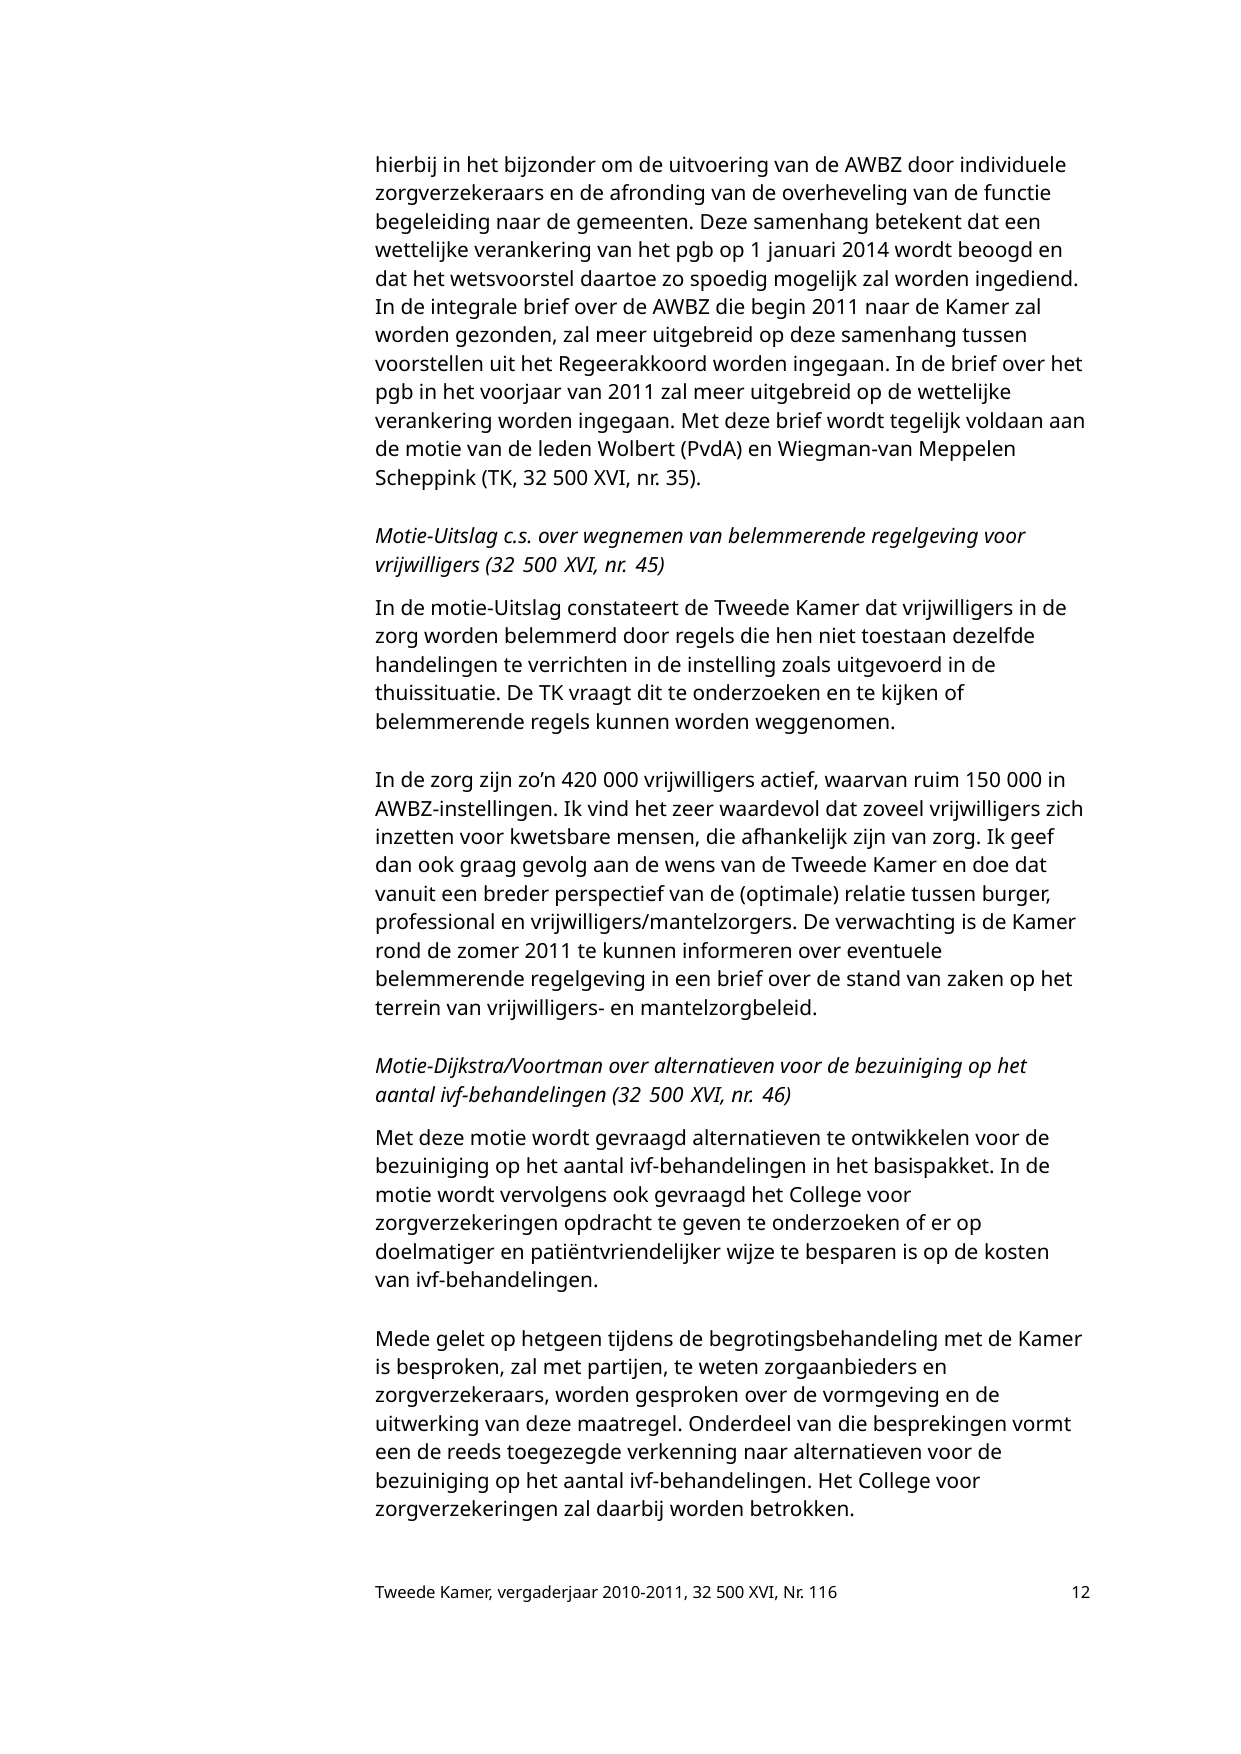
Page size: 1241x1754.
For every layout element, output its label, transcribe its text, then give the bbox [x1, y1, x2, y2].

text Met deze motie wordt gevraagd alternatieven te ontwikkelen voor de bezuiniging op het aantal ivf-behandelingen in het basispakket. In de motie wordt vervolgens ook gevraagd het College voor zorgverzekeringen opdracht te geven te onderzoeken of er op doelmatiger en patiëntvriendelijker wijze te besparen is op de kosten van ivf-behandelingen. [375, 1123, 1090, 1294]
text hierbij in het bijzonder om de uitvoering van de AWBZ door individuele zorgverzekeraars en de afronding van de overheveling van de functie begeleiding naar de gemeenten. Deze samenhang betekent dat een wettelijke verankering van het pgb op 1 januari 2014 wordt beoogd en dat het wetsvoorstel daartoe zo spoedig mogelijk zal worden ingediend. In de integrale brief over de AWBZ die begin 2011 naar de Kamer zal worden gezonden, zal meer uitgebreid op deze samenhang tussen voorstellen uit het Regeerakkoord worden ingegaan. In de brief over het pgb in het voorjaar van 2011 zal meer uitgebreid op de wettelijke verankering worden ingegaan. Met deze brief wordt tegelijk voldaan aan de motie van de leden Wolbert (PvdA) en Wiegman-van Meppelen Scheppink (TK, 32 500 XVI, nr. 35). [375, 150, 1090, 491]
text In de motie-Uitslag constateert de Tweede Kamer dat vrijwilligers in de zorg worden belemmerd door regels die hen niet toestaan dezelfde handelingen te verrichten in de instelling zoals uitgevoerd in de thuissituatie. De TK vraagt dit te onderzoeken en te kijken of belemmerende regels kunnen worden weggenomen. [375, 593, 1090, 735]
text Motie-Dijkstra/Voortman over alternatieven voor de bezuiniging op het aantal ivf-behandelingen (32 500 XVI, nr. 46) [375, 1051, 1090, 1108]
text Mede gelet op hetgeen tijdens de begrotingsbehandeling met de Kamer is besproken, zal met partijen, te weten zorgaanbieders en zorgverzekeraars, worden gesproken over de vormgeving en de uitwerking van deze maatregel. Onderdeel van die besprekingen vormt een de reeds toegezegde verkenning naar alternatieven voor de bezuiniging op het aantal ivf-behandelingen. Het College voor zorgverzekeringen zal daarbij worden betrokken. [375, 1324, 1090, 1523]
text Motie-Uitslag c.s. over wegnemen van belemmerende regelgeving voor vrijwilligers (32 500 XVI, nr. 45) [375, 521, 1090, 578]
text In de zorg zijn zo’n 420 000 vrijwilligers actief, waarvan ruim 150 000 in AWBZ-instellingen. Ik vind het zeer waardevol dat zoveel vrijwilligers zich inzetten voor kwetsbare mensen, die afhankelijk zijn van zorg. Ik geef dan ook graag gevolg aan de wens van de Tweede Kamer en doe dat vanuit een breder perspectief van de (optimale) relatie tussen burger, professional en vrijwilligers/mantelzorgers. De verwachting is de Kamer rond de zomer 2011 te kunnen informeren over eventuele belemmerende regelgeving in een brief over de stand van zaken op het terrein van vrijwilligers- en mantelzorgbeleid. [375, 765, 1090, 1021]
